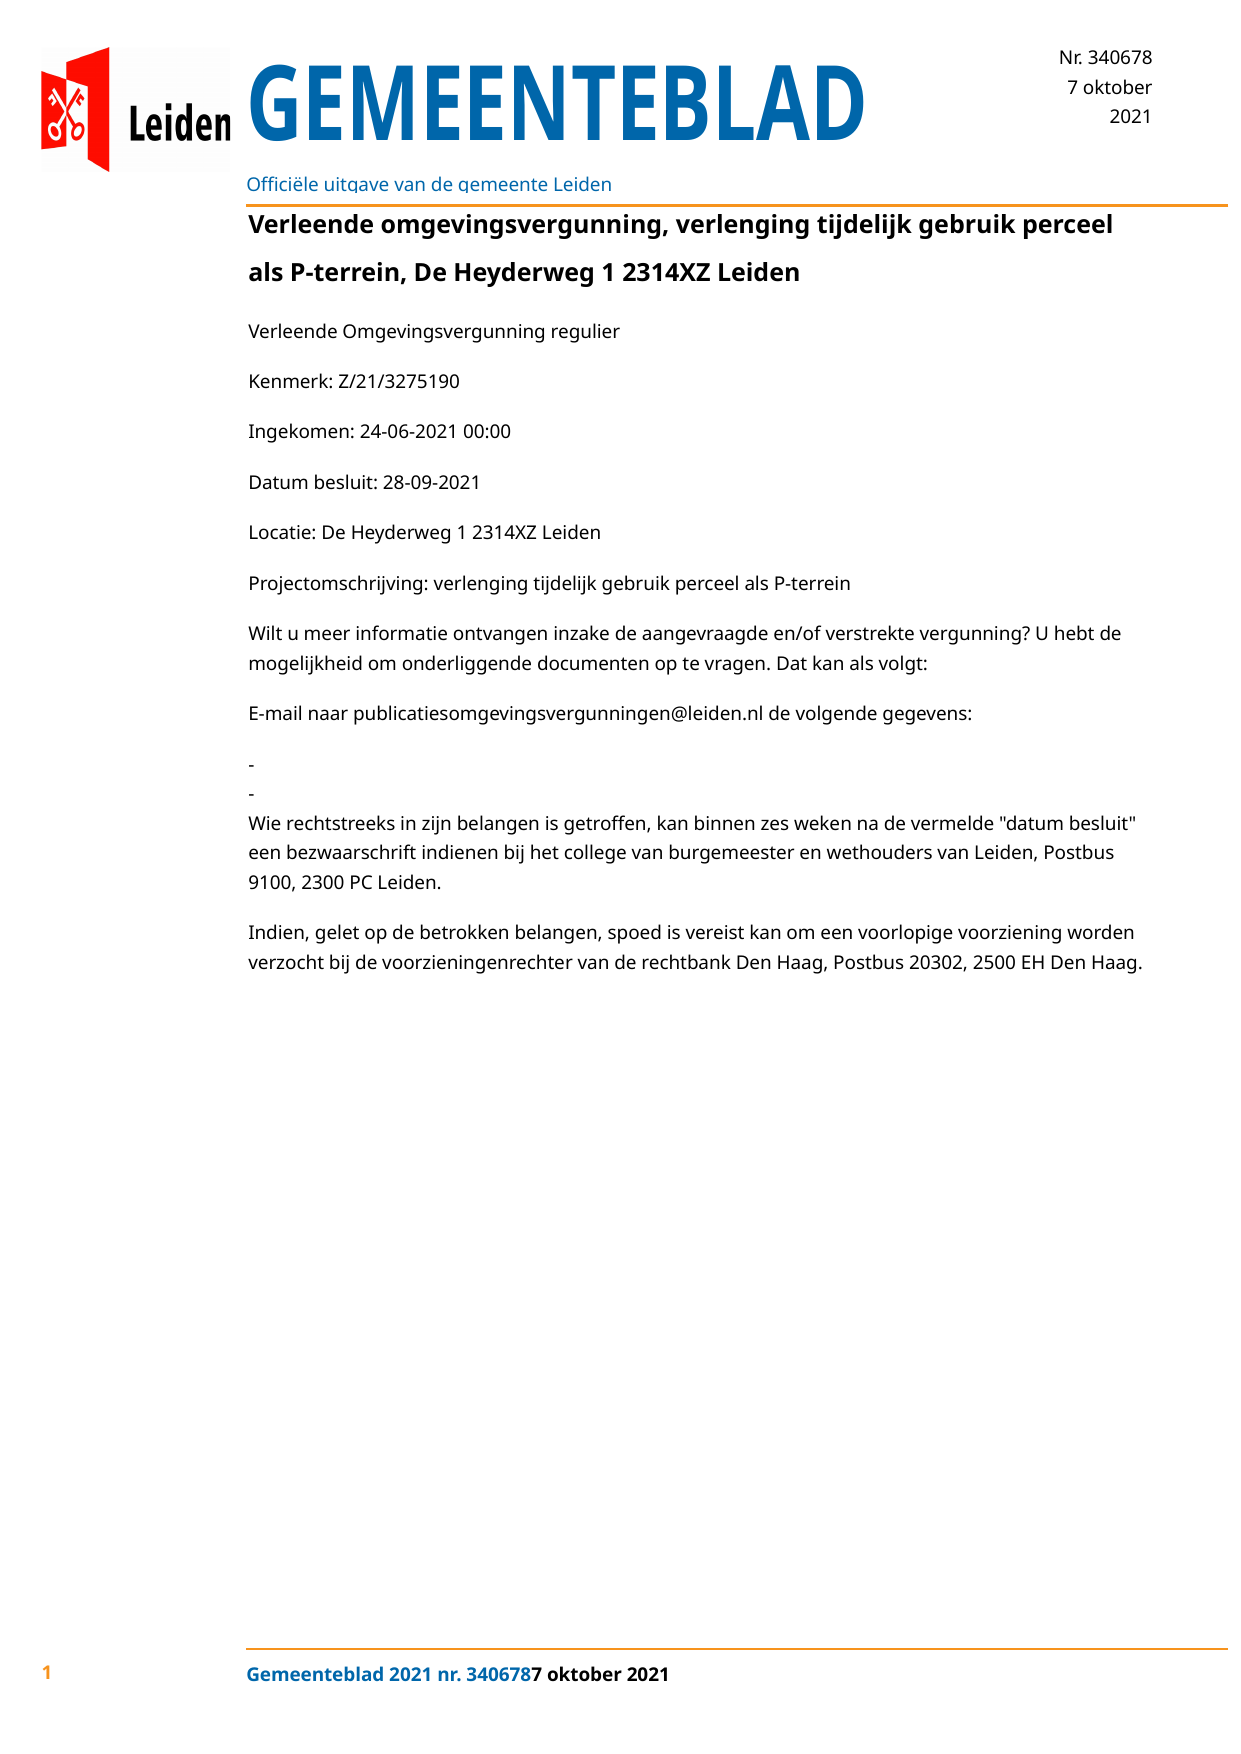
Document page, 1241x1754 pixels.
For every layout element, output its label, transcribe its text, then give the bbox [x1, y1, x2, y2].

text Locatie: De Heyderweg 1 2314XZ Leiden [248, 519, 1152, 545]
text Indien, gelet op de betrokken belangen, spoed is vereist kan om een voorlopige voorziening worden verzocht bij de voorzieningenrechter van de rechtbank Den Haag, Postbus 20302, 2500 EH Den Haag. [248, 919, 1152, 975]
text Wie rechtstreeks in zijn belangen is getroffen, kan binnen zes weken na de vermelde "datum besluit" een bezwaarschrift indienen bij het college van burgemeester en wethouders van Leiden, Postbus 9100, 2300 PC Leiden. [248, 810, 1152, 895]
text Datum besluit: 28-09-2021 [248, 469, 1152, 495]
text Ingekomen: 24-06-2021 00:00 [248, 419, 1152, 444]
text Verleende omgevingsvergunning, verlenging tijdelijk gebruik perceel als P-terrein, De Heyderweg 1 2314XZ Leiden [248, 207, 1152, 288]
text Kenmerk: Z/21/3275190 [248, 368, 1152, 394]
text Wilt u meer informatie ontvangen inzake de aangevraagde en/of verstrekte vergunning? U hebt de mogelijkheid om onderliggende documenten op te vragen. Dat kan als volgt: [248, 620, 1152, 676]
text Projectomschrijving: verlenging tijdelijk gebruik perceel als P-terrein [248, 570, 1152, 596]
text Verleende Omgevingsvergunning regulier [248, 318, 1152, 344]
text E-mail naar publicatiesomgevingsvergunningen@leiden.nl de volgende gegevens: [248, 700, 1152, 726]
picture [41, 47, 231, 172]
